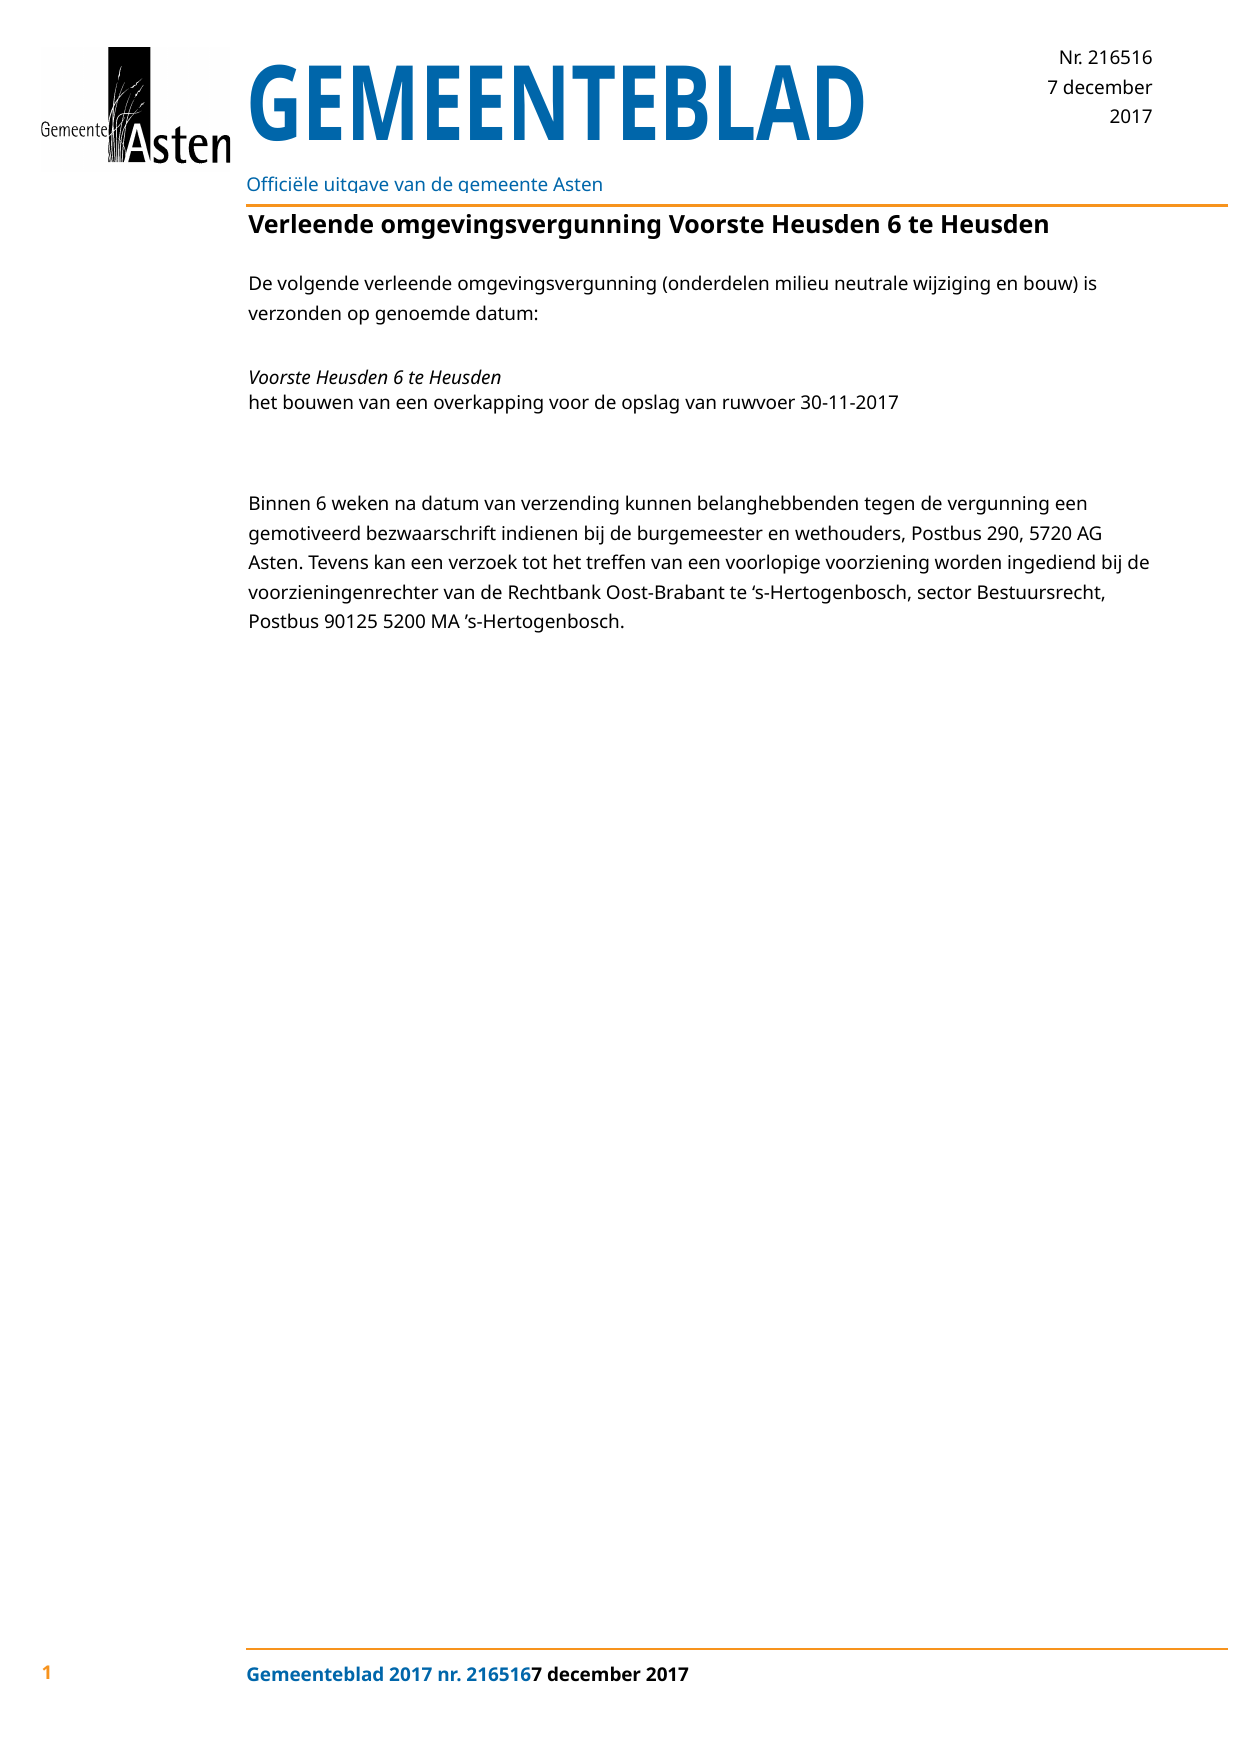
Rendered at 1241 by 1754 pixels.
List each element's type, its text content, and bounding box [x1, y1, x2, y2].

text De volgende verleende omgevingsvergunning (onderdelen milieu neutrale wijziging en bouw) is verzonden op genoemde datum: [248, 270, 1152, 326]
text Verleende omgevingsvergunning Voorste Heusden 6 te Heusden [248, 207, 1152, 241]
text het bouwen van een overkapping voor de opslag van ruwvoer 30-11-2017 [248, 389, 1152, 415]
text Voorste Heusden 6 te Heusden [248, 364, 1152, 389]
picture [41, 47, 231, 172]
text Binnen 6 weken na datum van verzending kunnen belanghebbenden tegen de vergunning een gemotiveerd bezwaarschrift indienen bij de burgemeester en wethouders, Postbus 290, 5720 AG Asten. Tevens kan een verzoek tot het treffen van een voorlopige voorziening worden ingediend bij de voorzieningenrechter van de Rechtbank Oost-Brabant te ‘s-Hertogenbosch, sector Bestuursrecht, Postbus 90125 5200 MA ’s-Hertogenbosch. [248, 490, 1152, 634]
